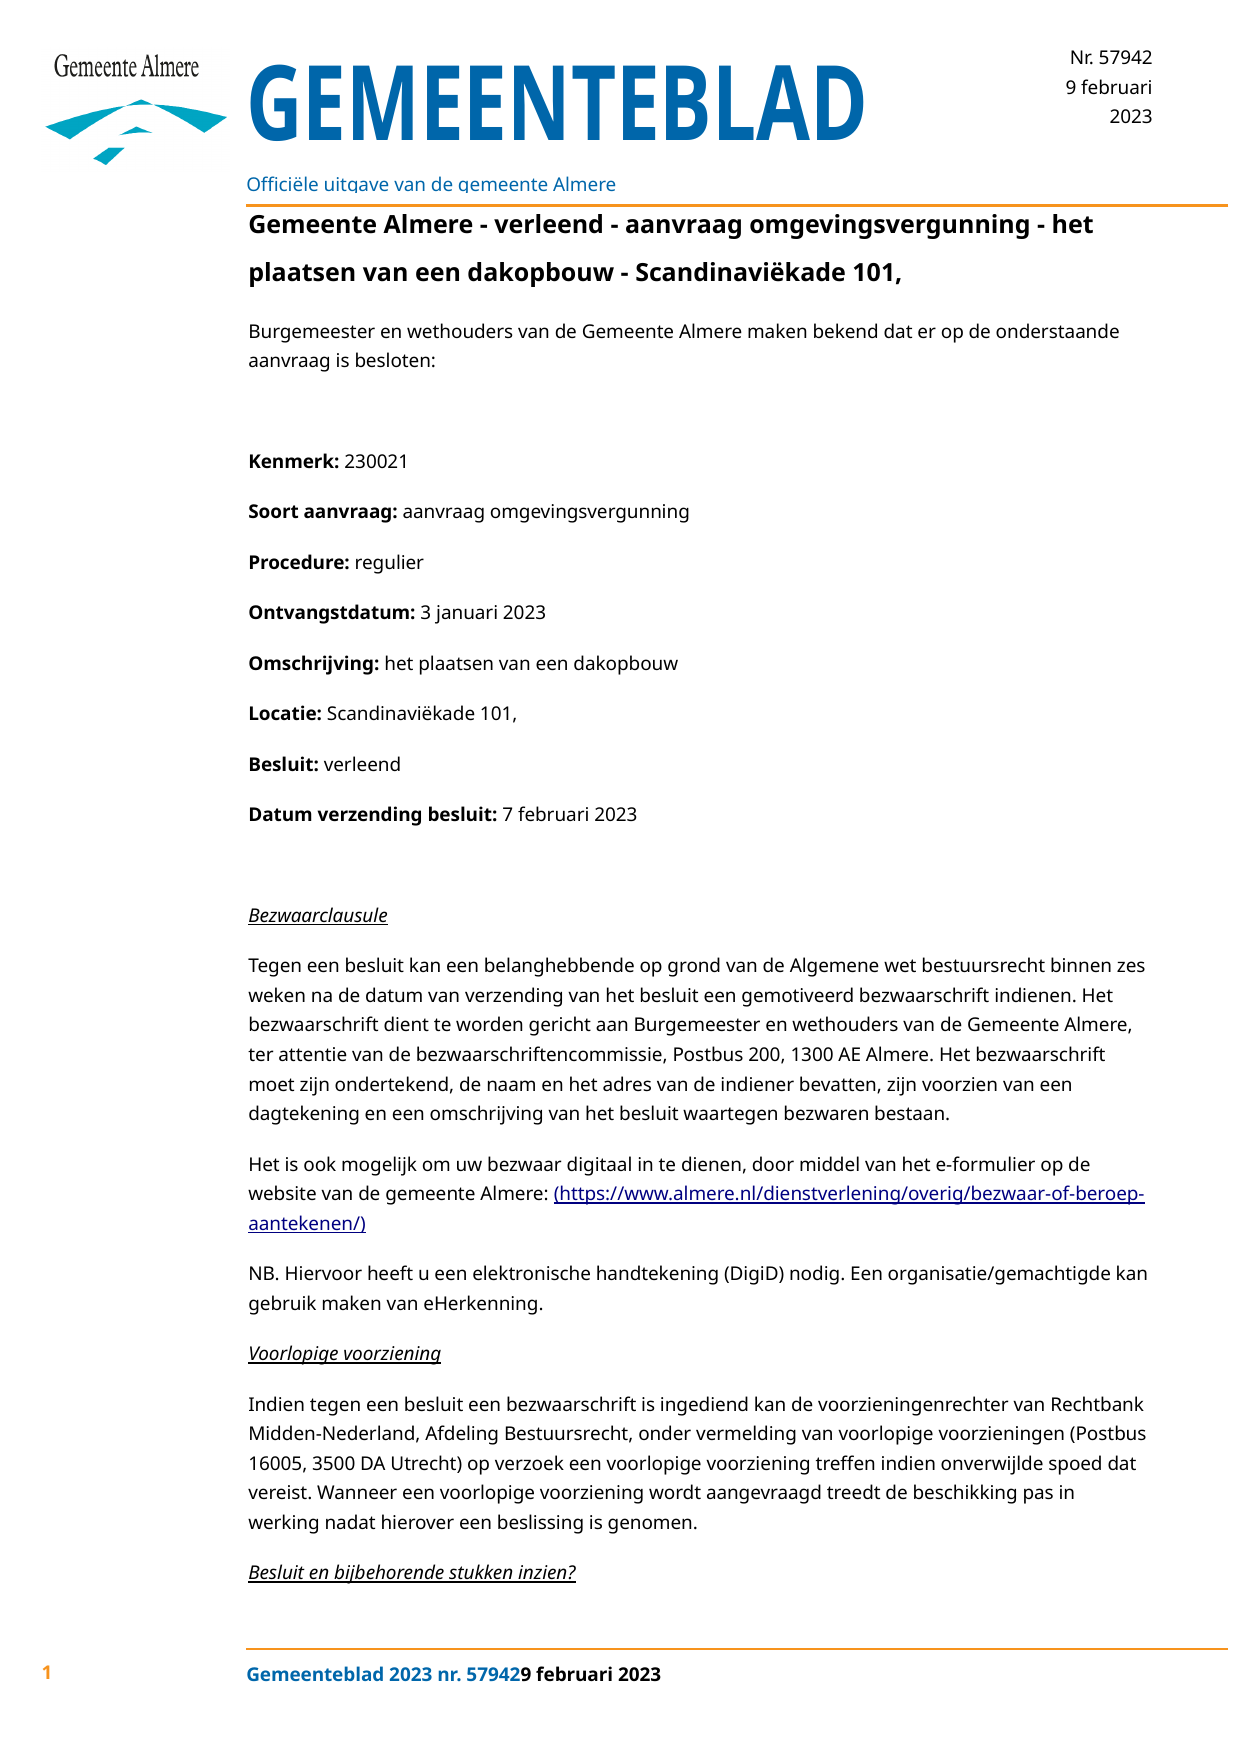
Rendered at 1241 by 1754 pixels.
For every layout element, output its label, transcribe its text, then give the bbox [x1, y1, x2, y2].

text Datum verzending besluit: 7 februari 2023 [248, 801, 1152, 827]
text Besluit: verleend [248, 751, 1152, 777]
text Besluit en bijbehorende stukken inzien? [248, 1559, 1152, 1585]
text Tegen een besluit kan een belanghebbende op grond van de Algemene wet bestuursrecht binnen zes weken na de datum van verzending van het besluit een gemotiveerd bezwaarschrift indienen. Het bezwaarschrift dient te worden gericht aan Burgemeester en wethouders van de Gemeente Almere, ter attentie van de bezwaarschriftencommissie, Postbus 200, 1300 AE Almere. Het bezwaarschrift moet zijn ondertekend, de naam en het adres van de indiener bevatten, zijn voorzien van een dagtekening en een omschrijving van het besluit waartegen bezwaren bestaan. [248, 952, 1152, 1126]
text Locatie: Scandinaviëkade 101, [248, 700, 1152, 726]
text Gemeente Almere - verleend - aanvraag omgevingsvergunning - het plaatsen van een dakopbouw - Scandinaviëkade 101, [248, 207, 1152, 288]
text Omschrijving: het plaatsen van een dakopbouw [248, 650, 1152, 676]
text Procedure: regulier [248, 549, 1152, 575]
text Soort aanvraag: aanvraag omgevingsvergunning [248, 499, 1152, 524]
text Burgemeester en wethouders van de Gemeente Almere maken bekend dat er op de onderstaande aanvraag is besloten: [248, 318, 1152, 373]
text Het is ook mogelijk om uw bezwaar digitaal in te dienen, door middel van het e-formulier op de website van de gemeente Almere: (https://www.almere.nl/dienstverlening/overig/bezwaar-of-beroep-aantekenen/) [248, 1151, 1152, 1236]
text NB. Hiervoor heeft u een elektronische handtekening (DigiD) nodig. Een organisatie/gemachtigde kan gebruik maken van eHerkenning. [248, 1260, 1152, 1316]
text Bezwaarclausule [248, 902, 1152, 928]
text Ontvangstdatum: 3 januari 2023 [248, 599, 1152, 625]
picture [41, 47, 231, 172]
text Kenmerk: 230021 [248, 448, 1152, 474]
text Indien tegen een besluit een bezwaarschrift is ingediend kan de voorzieningenrechter van Rechtbank Midden-Nederland, Afdeling Bestuursrecht, onder vermelding van voorlopige voorzieningen (Postbus 16005, 3500 DA Utrecht) op verzoek een voorlopige voorziening treffen indien onverwijlde spoed dat vereist. Wanneer een voorlopige voorziening wordt aangevraagd treedt de beschikking pas in werking nadat hierover een beslissing is genomen. [248, 1391, 1152, 1535]
text Voorlopige voorziening [248, 1340, 1152, 1366]
